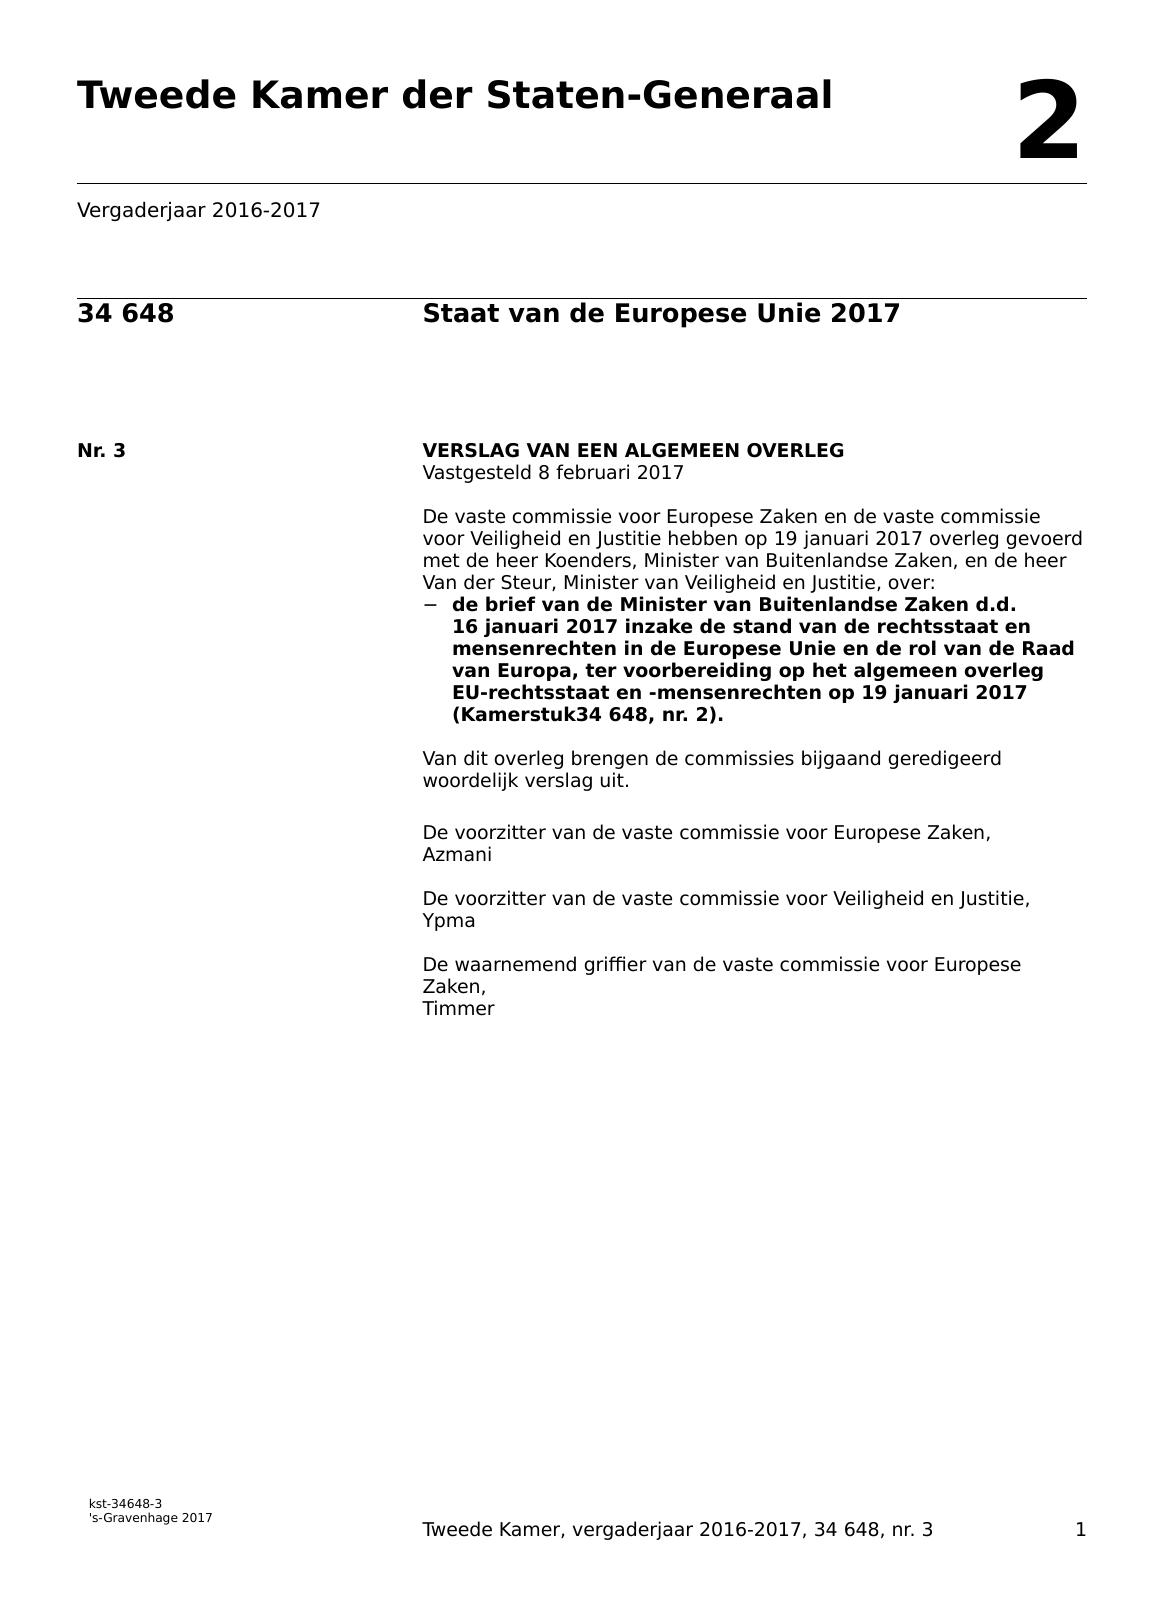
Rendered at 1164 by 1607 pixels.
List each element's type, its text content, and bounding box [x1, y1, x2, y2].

text De voorzitter van de vaste commissie voor Europese Zaken, Azmani [422, 822, 1087, 866]
text 's-Gravenhage 2017 [88, 1511, 323, 1525]
text kst-34648-3 [88, 1497, 323, 1511]
text De voorzitter van de vaste commissie voor Veiligheid en Justitie, Ypma [422, 888, 1087, 932]
text − de brief van de Minister van Buitenlandse Zaken d.d. 16 januari 2017 inzake de stand van de rechtsstaat en mensenrechten in de Europese Unie en de rol van de Raad van Europa, ter voorbereiding op het algemeen overleg EU-rechtsstaat en -mensenrechten op 19 januari 2017 (Kamerstuk34 648, nr. 2). [422, 594, 1087, 726]
text De waarnemend griffier van de vaste commissie voor Europese Zaken, Timmer [422, 954, 1087, 1020]
table_cell Vergaderjaar 2016-2017 [77, 184, 1087, 298]
subtitle Nr. 3 VERSLAG VAN EEN ALGEMEEN OVERLEG [77, 440, 1087, 462]
text Vastgesteld 8 februari 2017 [422, 462, 1087, 484]
table_header Tweede Kamer der Staten-Generaal [77, 59, 886, 183]
table_header 2 [886, 59, 1087, 183]
subtitle 34 648 Staat van de Europese Unie 2017 [77, 299, 1087, 329]
text Van dit overleg brengen de commissies bijgaand geredigeerd woordelijk verslag uit. [422, 748, 1087, 792]
text De vaste commissie voor Europese Zaken en de vaste commissie voor Veiligheid en Justitie hebben op 19 januari 2017 overleg gevoerd met de heer Koenders, Minister van Buitenlandse Zaken, en de heer Van der Steur, Minister van Veiligheid en Justitie, over: [422, 506, 1087, 594]
